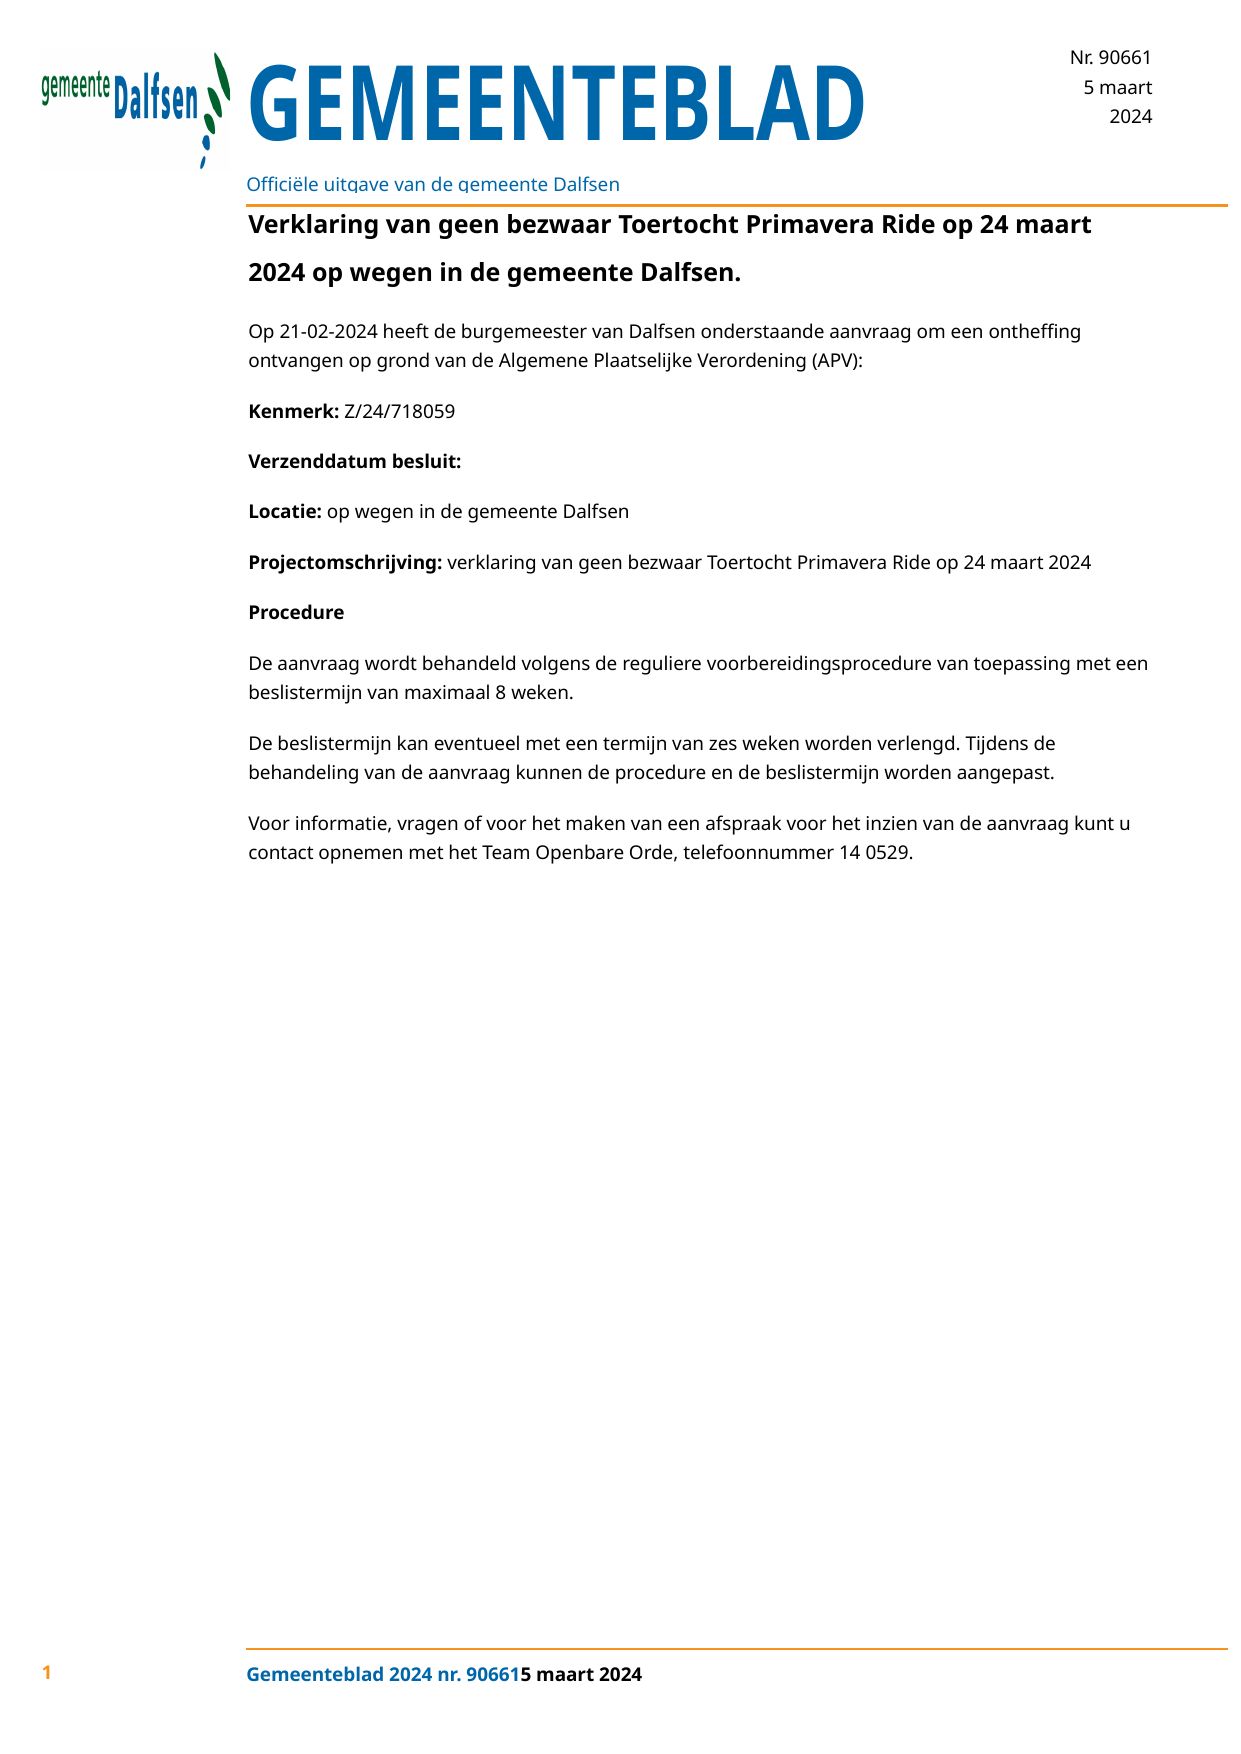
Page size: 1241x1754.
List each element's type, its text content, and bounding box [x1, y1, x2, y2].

text Projectomschrijving: verklaring van geen bezwaar Toertocht Primavera Ride op 24 maart 2024 [248, 549, 1152, 575]
picture [41, 47, 231, 172]
text Voor informatie, vragen of voor het maken van een afspraak voor het inzien van de aanvraag kunt u contact opnemen met het Team Openbare Orde, telefoonnummer 14 0529. [248, 810, 1152, 865]
text Kenmerk: Z/24/718059 [248, 398, 1152, 424]
text Procedure [248, 599, 1152, 625]
text Verklaring van geen bezwaar Toertocht Primavera Ride op 24 maart 2024 op wegen in de gemeente Dalfsen. [248, 207, 1152, 288]
text Op 21-02-2024 heeft de burgemeester van Dalfsen onderstaande aanvraag om een ontheffing ontvangen op grond van de Algemene Plaatselijke Verordening (APV): [248, 318, 1152, 373]
text Verzenddatum besluit: [248, 448, 1152, 474]
text De aanvraag wordt behandeld volgens de reguliere voorbereidingsprocedure van toepassing met een beslistermijn van maximaal 8 weken. [248, 650, 1152, 705]
text Locatie: op wegen in de gemeente Dalfsen [248, 499, 1152, 524]
text De beslistermijn kan eventueel met een termijn van zes weken worden verlengd. Tijdens de behandeling van de aanvraag kunnen de procedure en de beslistermijn worden aangepast. [248, 730, 1152, 785]
